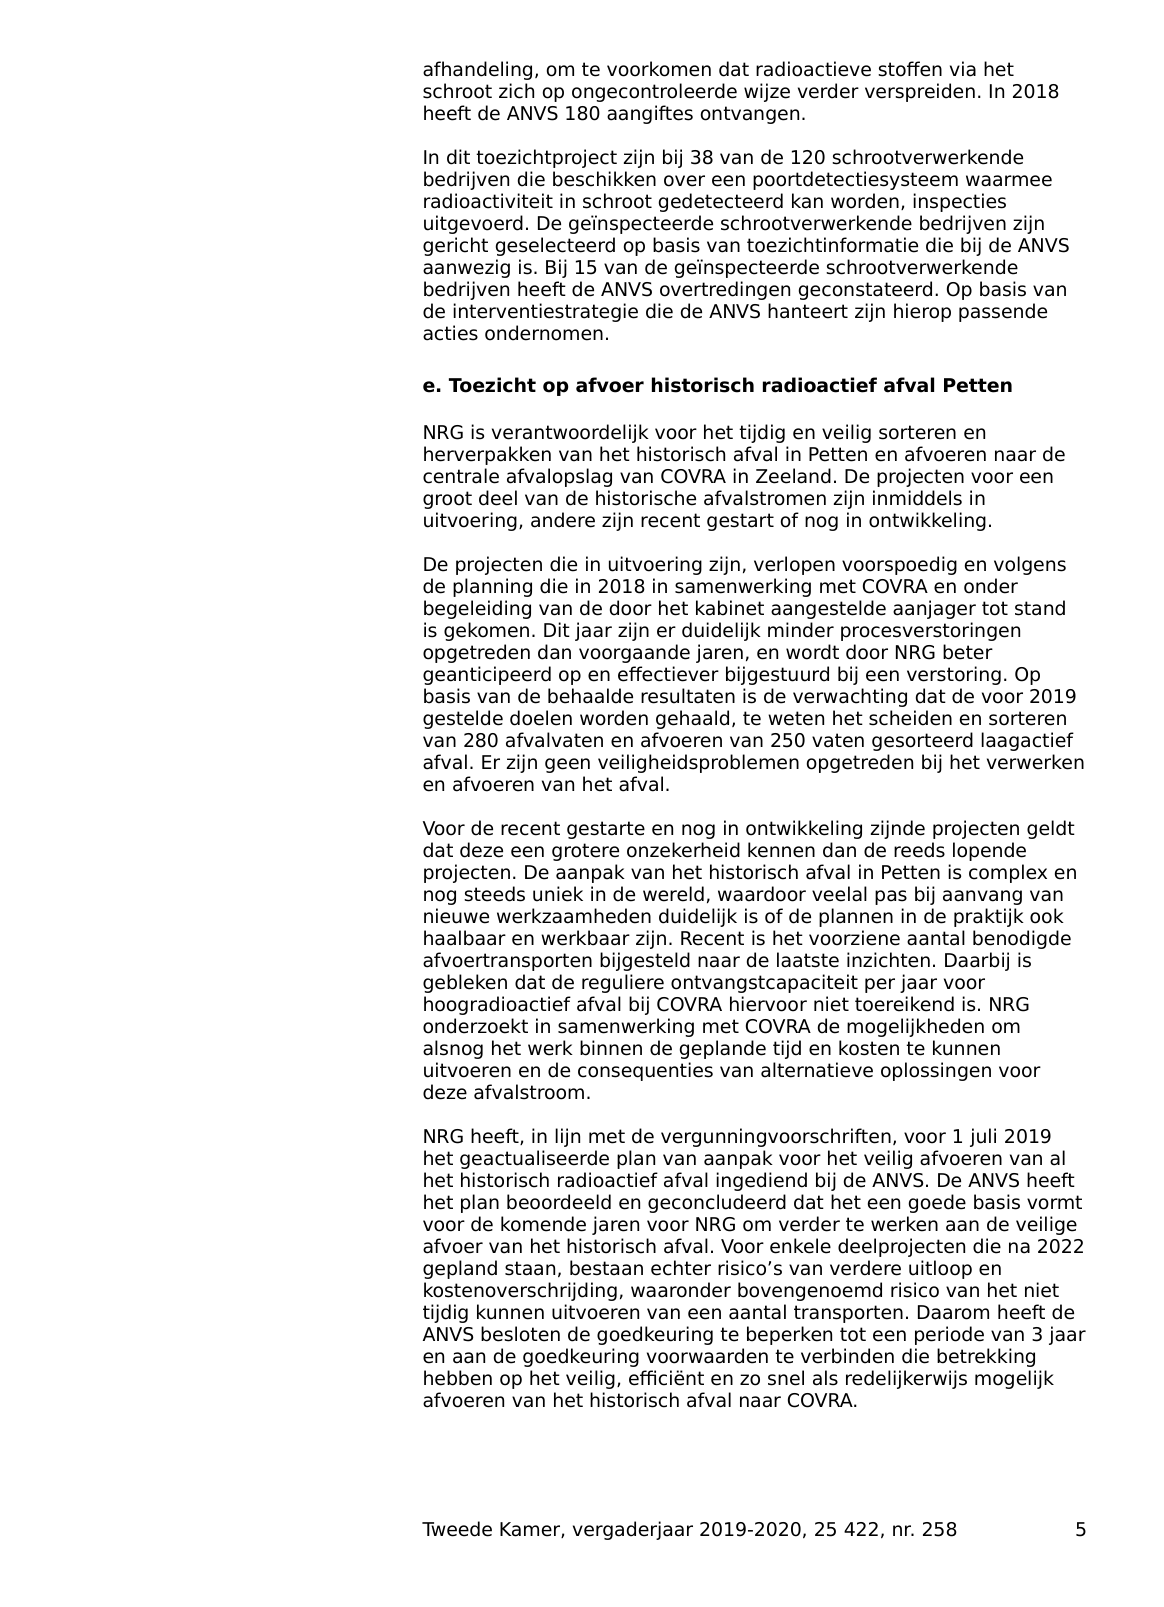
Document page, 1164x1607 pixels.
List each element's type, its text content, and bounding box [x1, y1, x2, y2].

text Voor de recent gestarte en nog in ontwikkeling zijnde projecten geldt dat deze een grotere onzekerheid kennen dan de reeds lopende projecten. De aanpak van het historisch afval in Petten is complex en nog steeds uniek in de wereld, waardoor veelal pas bij aanvang van nieuwe werkzaamheden duidelijk is of de plannen in de praktijk ook haalbaar en werkbaar zijn. Recent is het voorziene aantal benodigde afvoertransporten bijgesteld naar de laatste inzichten. Daarbij is gebleken dat de reguliere ontvangstcapaciteit per jaar voor hoogradioactief afval bij COVRA hiervoor niet toereikend is. NRG onderzoekt in samenwerking met COVRA de mogelijkheden om alsnog het werk binnen de geplande tijd en kosten te kunnen uitvoeren en de consequenties van alternatieve oplossingen voor deze afvalstroom. [422, 818, 1087, 1104]
text De projecten die in uitvoering zijn, verlopen voorspoedig en volgens de planning die in 2018 in samenwerking met COVRA en onder begeleiding van de door het kabinet aangestelde aanjager tot stand is gekomen. Dit jaar zijn er duidelijk minder procesverstoringen opgetreden dan voorgaande jaren, en wordt door NRG beter geanticipeerd op en effectiever bijgestuurd bij een verstoring. Op basis van de behaalde resultaten is de verwachting dat de voor 2019 gestelde doelen worden gehaald, te weten het scheiden en sorteren van 280 afvalvaten en afvoeren van 250 vaten gesorteerd laagactief afval. Er zijn geen veiligheidsproblemen opgetreden bij het verwerken en afvoeren van het afval. [422, 554, 1087, 796]
text NRG heeft, in lijn met de vergunningvoorschriften, voor 1 juli 2019 het geactualiseerde plan van aanpak voor het veilig afvoeren van al het historisch radioactief afval ingediend bij de ANVS. De ANVS heeft het plan beoordeeld en geconcludeerd dat het een goede basis vormt voor de komende jaren voor NRG om verder te werken aan de veilige afvoer van het historisch afval. Voor enkele deelprojecten die na 2022 gepland staan, bestaan echter risico’s van verdere uitloop en kostenoverschrijding, waaronder bovengenoemd risico van het niet tijdig kunnen uitvoeren van een aantal transporten. Daarom heeft de ANVS besloten de goedkeuring te beperken tot een periode van 3 jaar en aan de goedkeuring voorwaarden te verbinden die betrekking hebben op het veilig, efficiënt en zo snel als redelijkerwijs mogelijk afvoeren van het historisch afval naar COVRA. [422, 1126, 1087, 1412]
text In dit toezichtproject zijn bij 38 van de 120 schrootverwerkende bedrijven die beschikken over een poortdetectiesysteem waarmee radioactiviteit in schroot gedetecteerd kan worden, inspecties uitgevoerd. De geïnspecteerde schrootverwerkende bedrijven zijn gericht geselecteerd op basis van toezichtinformatie die bij de ANVS aanwezig is. Bij 15 van de geïnspecteerde schrootverwerkende bedrijven heeft de ANVS overtredingen geconstateerd. Op basis van de interventiestrategie die de ANVS hanteert zijn hierop passende acties ondernomen. [422, 147, 1087, 345]
subtitle e. Toezicht op afvoer historisch radioactief afval Petten [422, 375, 1087, 397]
text afhandeling, om te voorkomen dat radioactieve stoffen via het schroot zich op ongecontroleerde wijze verder verspreiden. In 2018 heeft de ANVS 180 aangiftes ontvangen. [422, 59, 1087, 125]
text NRG is verantwoordelijk voor het tijdig en veilig sorteren en herverpakken van het historisch afval in Petten en afvoeren naar de centrale afvalopslag van COVRA in Zeeland. De projecten voor een groot deel van de historische afvalstromen zijn inmiddels in uitvoering, andere zijn recent gestart of nog in ontwikkeling. [422, 422, 1087, 532]
